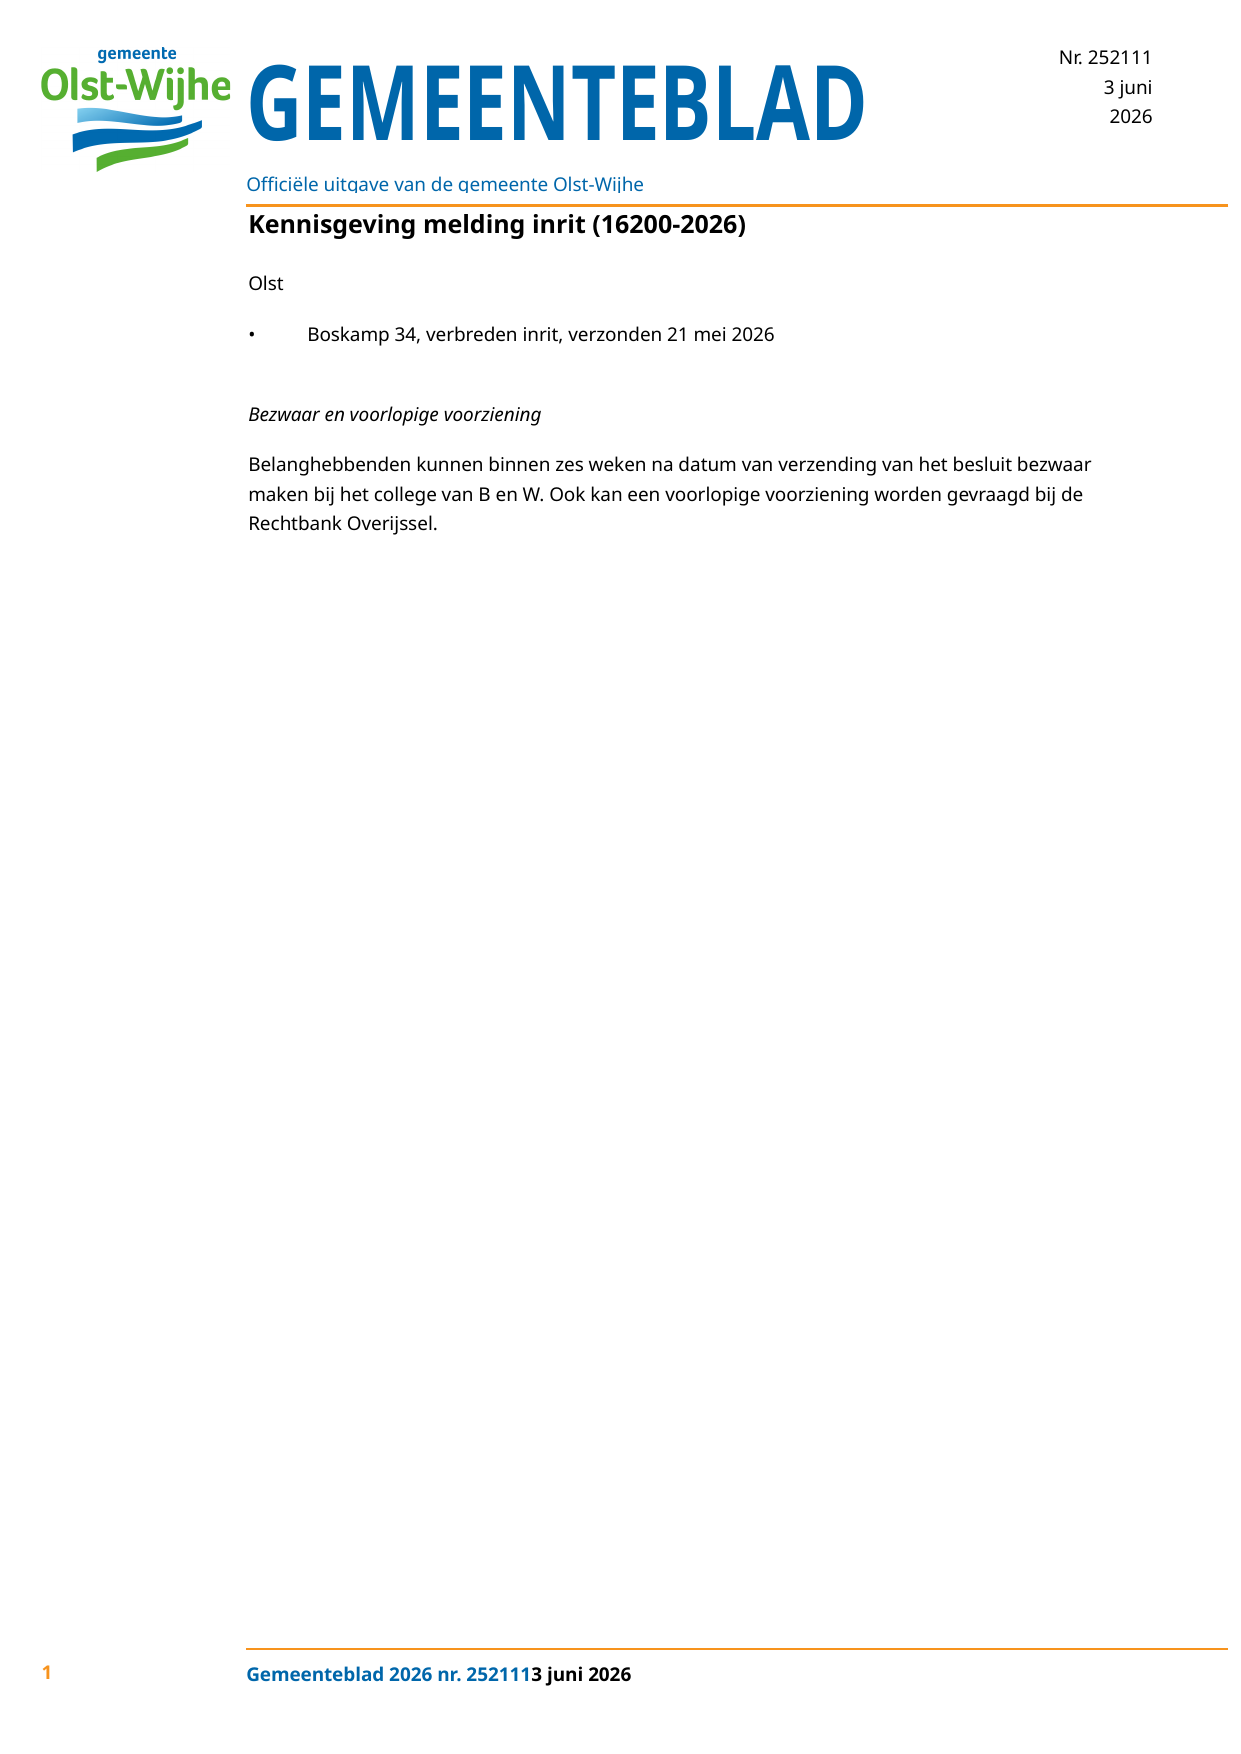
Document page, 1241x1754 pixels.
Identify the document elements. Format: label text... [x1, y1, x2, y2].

text Olst [248, 270, 1152, 296]
picture [41, 47, 231, 172]
text Bezwaar en voorlopige voorziening [248, 401, 1152, 426]
text Belanghebbenden kunnen binnen zes weken na datum van verzending van het besluit bezwaar maken bij het college van B en W. Ook kan een voorlopige voorziening worden gevraagd bij de Rechtbank Overijssel. [248, 451, 1152, 536]
list Boskamp 34, verbreden inrit, verzonden 21 mei 2026 [248, 321, 1152, 346]
text Kennisgeving melding inrit (16200-2026) [248, 207, 1152, 241]
